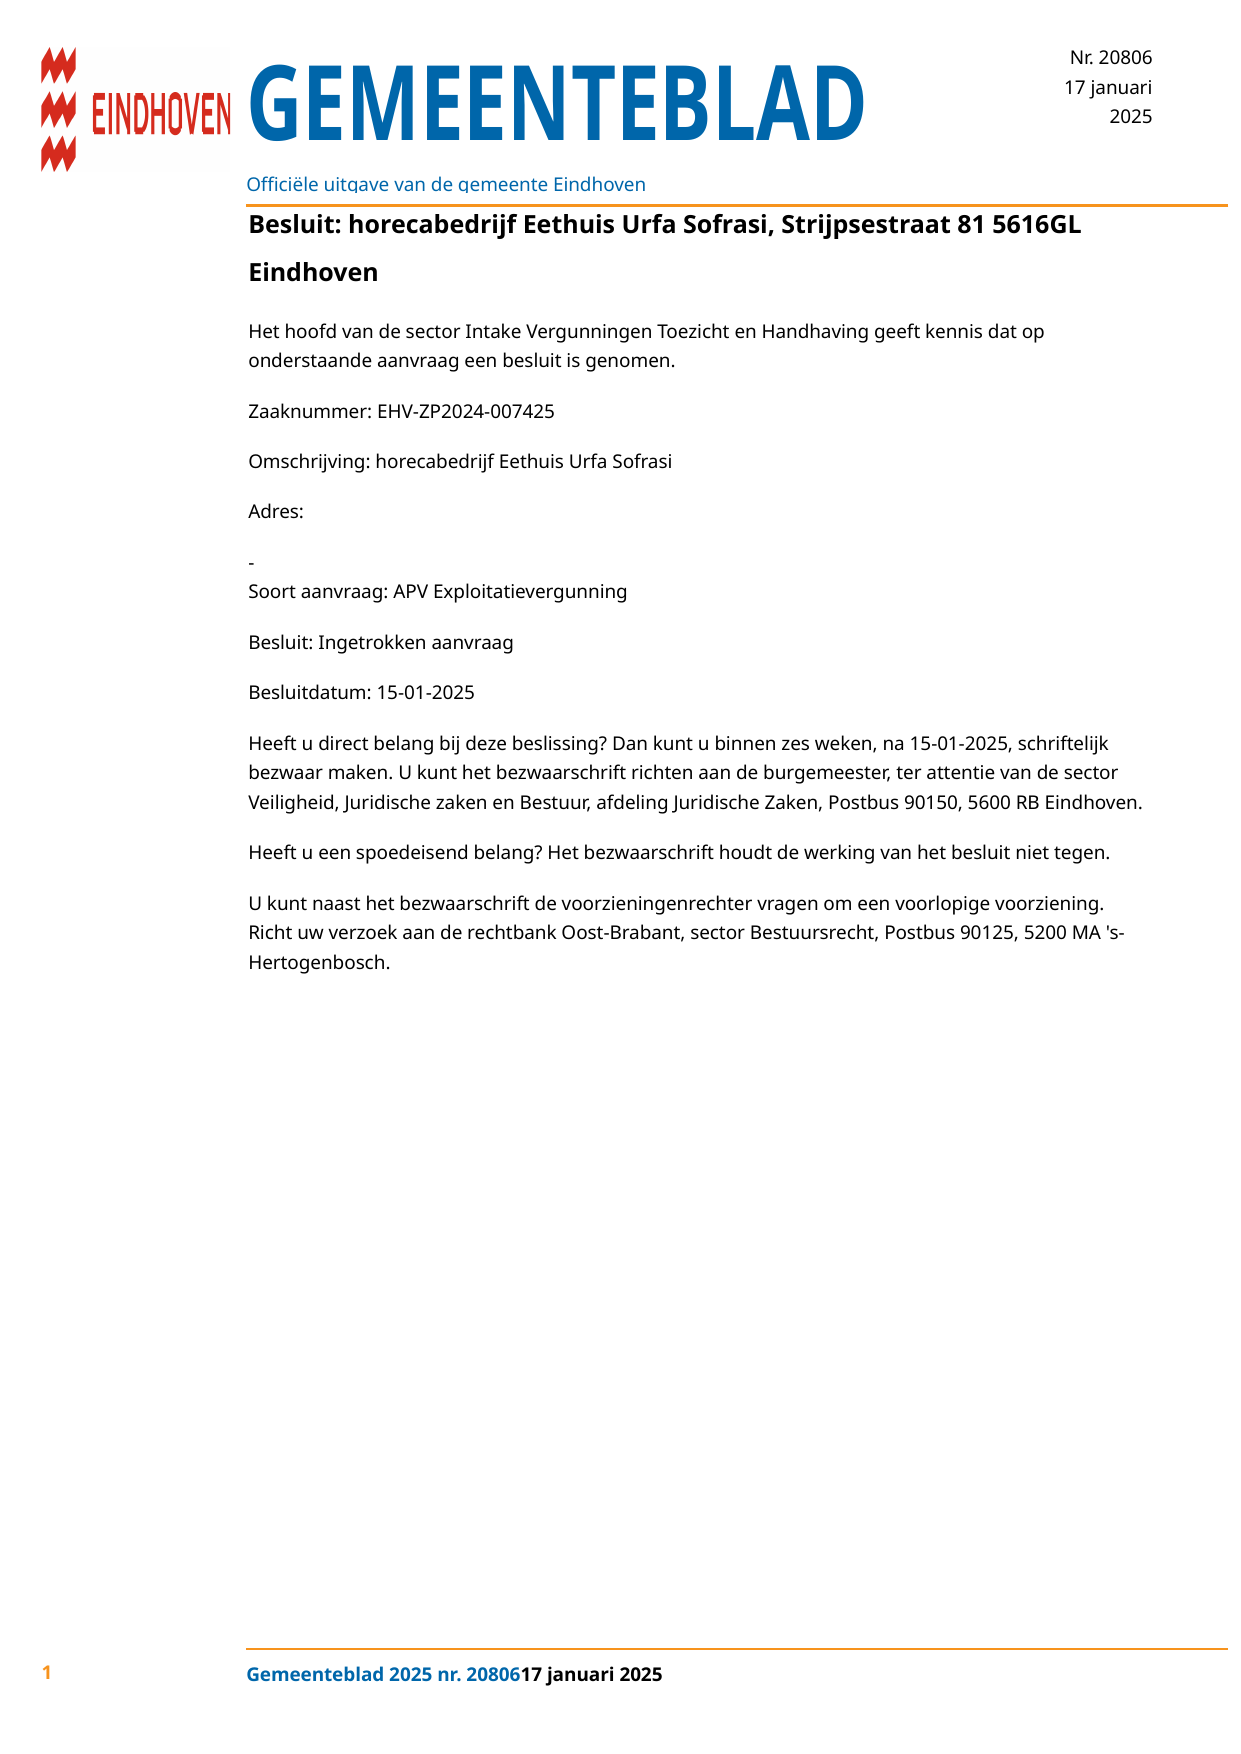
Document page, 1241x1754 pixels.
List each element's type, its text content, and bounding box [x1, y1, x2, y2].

text Het hoofd van de sector Intake Vergunningen Toezicht en Handhaving geeft kennis dat op onderstaande aanvraag een besluit is genomen. [248, 318, 1152, 373]
text Zaaknummer: EHV-ZP2024-007425 [248, 398, 1152, 424]
text Besluit: Ingetrokken aanvraag [248, 629, 1152, 655]
text Soort aanvraag: APV Exploitatievergunning [248, 579, 1152, 604]
text Besluitdatum: 15-01-2025 [248, 679, 1152, 705]
text Besluit: horecabedrijf Eethuis Urfa Sofrasi, Strijpsestraat 81 5616GL Eindhoven [248, 207, 1152, 288]
text U kunt naast het bezwaarschrift de voorzieningenrechter vragen om een voorlopige voorziening. Richt uw verzoek aan de rechtbank Oost-Brabant, sector Bestuursrecht, Postbus 90125, 5200 MA 's-Hertogenbosch. [248, 890, 1152, 975]
text Omschrijving: horecabedrijf Eethuis Urfa Sofrasi [248, 448, 1152, 474]
text Heeft u direct belang bij deze beslissing? Dan kunt u binnen zes weken, na 15-01-2025, schriftelijk bezwaar maken. U kunt het bezwaarschrift richten aan de burgemeester, ter attentie van de sector Veiligheid, Juridische zaken en Bestuur, afdeling Juridische Zaken, Postbus 90150, 5600 RB Eindhoven. [248, 730, 1152, 815]
text Heeft u een spoedeisend belang? Het bezwaarschrift houdt de werking van het besluit niet tegen. [248, 839, 1152, 865]
picture [41, 47, 231, 172]
text Adres: [248, 499, 1152, 524]
